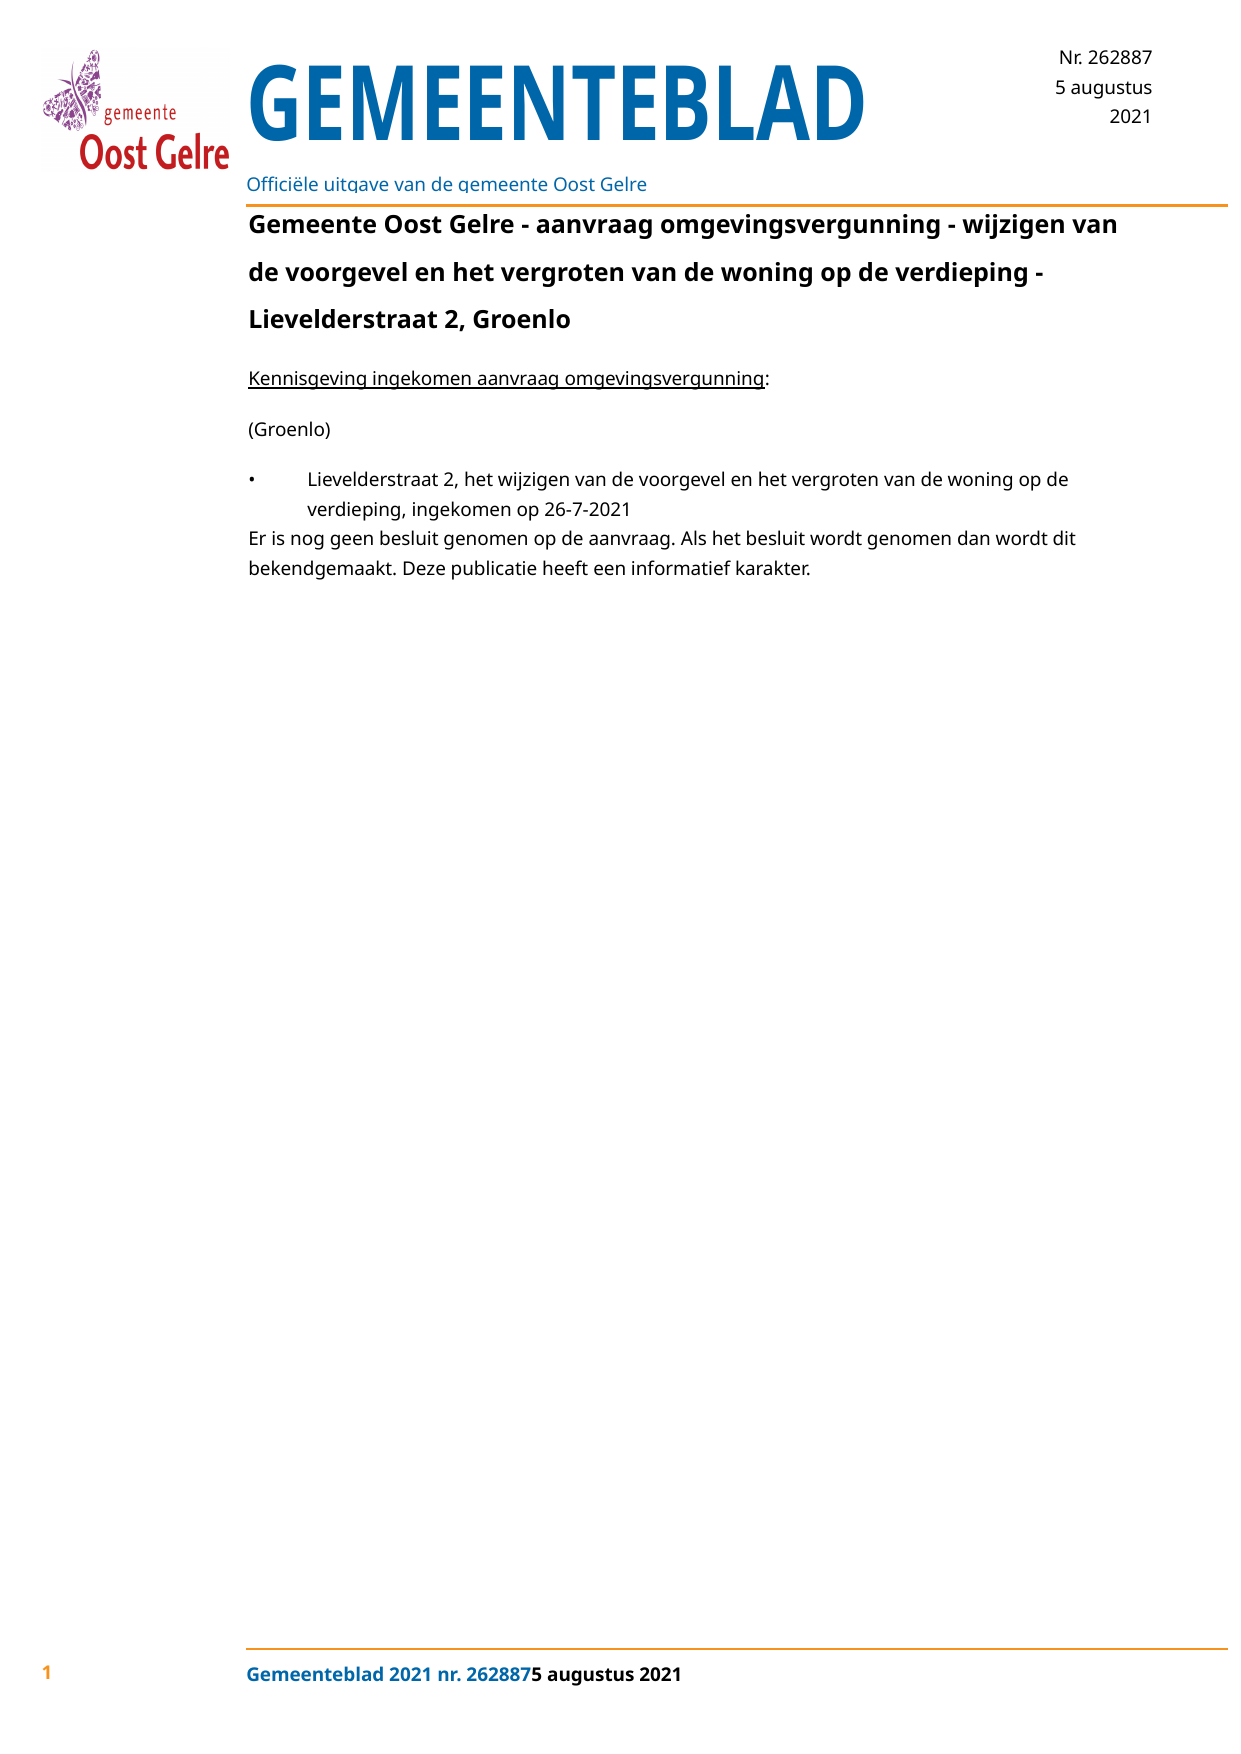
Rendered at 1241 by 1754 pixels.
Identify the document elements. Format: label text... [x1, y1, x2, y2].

picture [41, 47, 231, 172]
text (Groenlo) [248, 416, 1152, 442]
list Lievelderstraat 2, het wijzigen van de voorgevel en het vergroten van de woning op de verdieping, ingekomen op 26-7-2021 [248, 466, 1152, 522]
text Kennisgeving ingekomen aanvraag omgevingsvergunning: [248, 366, 1152, 391]
text Gemeente Oost Gelre - aanvraag omgevingsvergunning - wijzigen van de voorgevel en het vergroten van de woning op de verdieping - Lievelderstraat 2, Groenlo [248, 207, 1152, 336]
text Er is nog geen besluit genomen op de aanvraag. Als het besluit wordt genomen dan wordt dit bekendgemaakt. Deze publicatie heeft een informatief karakter. [248, 526, 1152, 581]
